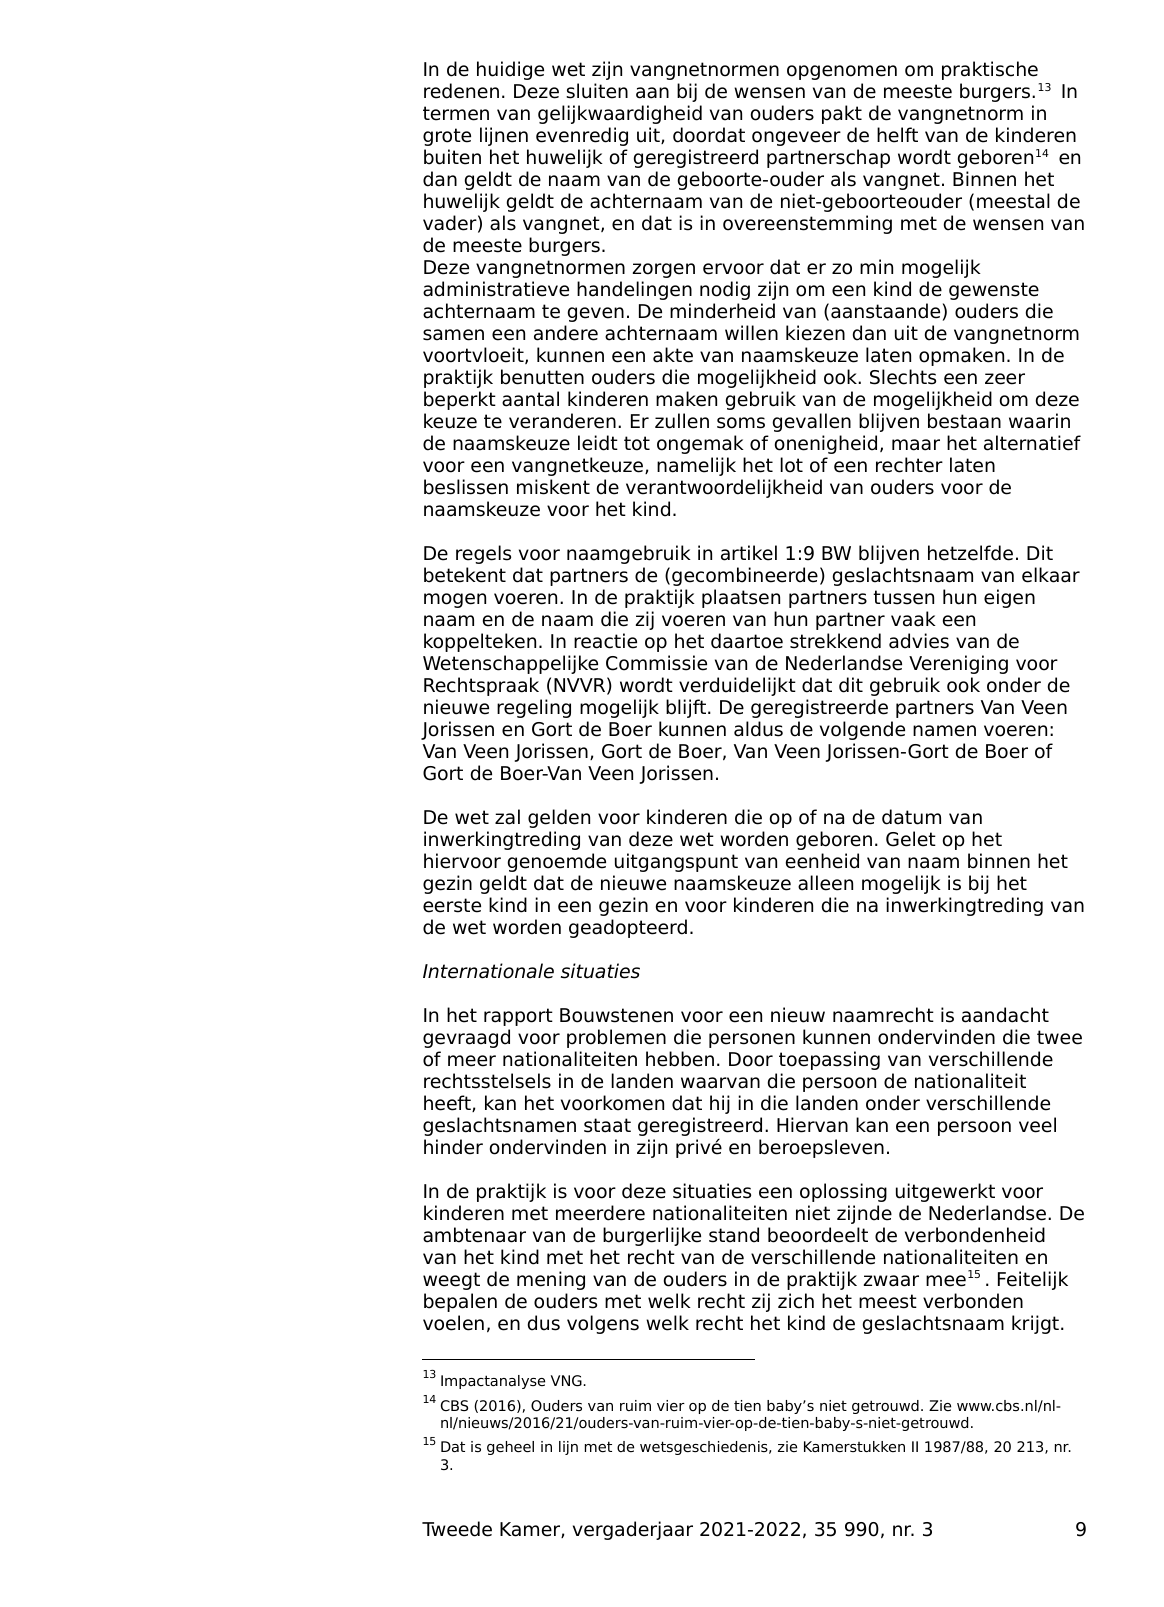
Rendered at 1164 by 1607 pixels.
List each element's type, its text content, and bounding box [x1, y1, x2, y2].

text Impactanalyse VNG. [422, 1368, 1087, 1391]
text Deze vangnetnormen zorgen ervoor dat er zo min mogelijk administratieve handelingen nodig zijn om een kind de gewenste achternaam te geven. De minderheid van (aanstaande) ouders die samen een andere achternaam willen kiezen dan uit de vangnetnorm voortvloeit, kunnen een akte van naamskeuze laten opmaken. In de praktijk benutten ouders die mogelijkheid ook. Slechts een zeer beperkt aantal kinderen maken gebruik van de mogelijkheid om deze keuze te veranderen. Er zullen soms gevallen blijven bestaan waarin de naamskeuze leidt tot ongemak of onenigheid, maar het alternatief voor een vangnetkeuze, namelijk het lot of een rechter laten beslissen miskent de verantwoordelijkheid van ouders voor de naamskeuze voor het kind. [422, 257, 1087, 521]
text CBS (2016), Ouders van ruim vier op de tien baby’s niet getrouwd. Zie www.cbs.nl/nl-nl/nieuws/2016/21/ouders-van-ruim-vier-op-de-tien-baby-s-niet-getrouwd. [422, 1393, 1087, 1432]
text De wet zal gelden voor kinderen die op of na de datum van inwerkingtreding van deze wet worden geboren. Gelet op het hiervoor genoemde uitgangspunt van eenheid van naam binnen het gezin geldt dat de nieuwe naamskeuze alleen mogelijk is bij het eerste kind in een gezin en voor kinderen die na inwerkingtreding van de wet worden geadopteerd. [422, 807, 1087, 939]
text Dat is geheel in lijn met de wetsgeschiedenis, zie Kamerstukken II 1987/88, 20 213, nr. 3. [422, 1435, 1087, 1474]
text In het rapport Bouwstenen voor een nieuw naamrecht is aandacht gevraagd voor problemen die personen kunnen ondervinden die twee of meer nationaliteiten hebben. Door toepassing van verschillende rechtsstelsels in de landen waarvan die persoon de nationaliteit heeft, kan het voorkomen dat hij in die landen onder verschillende geslachtsnamen staat geregistreerd. Hiervan kan een persoon veel hinder ondervinden in zijn privé en beroepsleven. [422, 1005, 1087, 1159]
subtitle Internationale situaties [422, 961, 1087, 983]
text De regels voor naamgebruik in artikel 1:9 BW blijven hetzelfde. Dit betekent dat partners de (gecombineerde) geslachtsnaam van elkaar mogen voeren. In de praktijk plaatsen partners tussen hun eigen naam en de naam die zij voeren van hun partner vaak een koppelteken. In reactie op het daartoe strekkend advies van de Wetenschappelijke Commissie van de Nederlandse Vereniging voor Rechtspraak (NVVR) wordt verduidelijkt dat dit gebruik ook onder de nieuwe regeling mogelijk blijft. De geregistreerde partners Van Veen Jorissen en Gort de Boer kunnen aldus de volgende namen voeren: Van Veen Jorissen, Gort de Boer, Van Veen Jorissen-Gort de Boer of Gort de Boer-Van Veen Jorissen. [422, 543, 1087, 784]
text In de huidige wet zijn vangnetnormen opgenomen om praktische redenen. Deze sluiten aan bij de wensen van de meeste burgers. In termen van gelijkwaardigheid van ouders pakt de vangnetnorm in grote lijnen evenredig uit, doordat ongeveer de helft van de kinderen buiten het huwelijk of geregistreerd partnerschap wordt geboren en dan geldt de naam van de geboorte-ouder als vangnet. Binnen het huwelijk geldt de achternaam van de niet-geboorteouder (meestal de vader) als vangnet, en dat is in overeenstemming met de wensen van de meeste burgers. [422, 59, 1087, 257]
text In de praktijk is voor deze situaties een oplossing uitgewerkt voor kinderen met meerdere nationaliteiten niet zijnde de Nederlandse. De ambtenaar van de burgerlijke stand beoordeelt de verbondenheid van het kind met het recht van de verschillende nationaliteiten en weegt de mening van de ouders in de praktijk zwaar mee. Feitelijk bepalen de ouders met welk recht zij zich het meest verbonden voelen, en dus volgens welk recht het kind de geslachtsnaam krijgt. [422, 1181, 1087, 1335]
